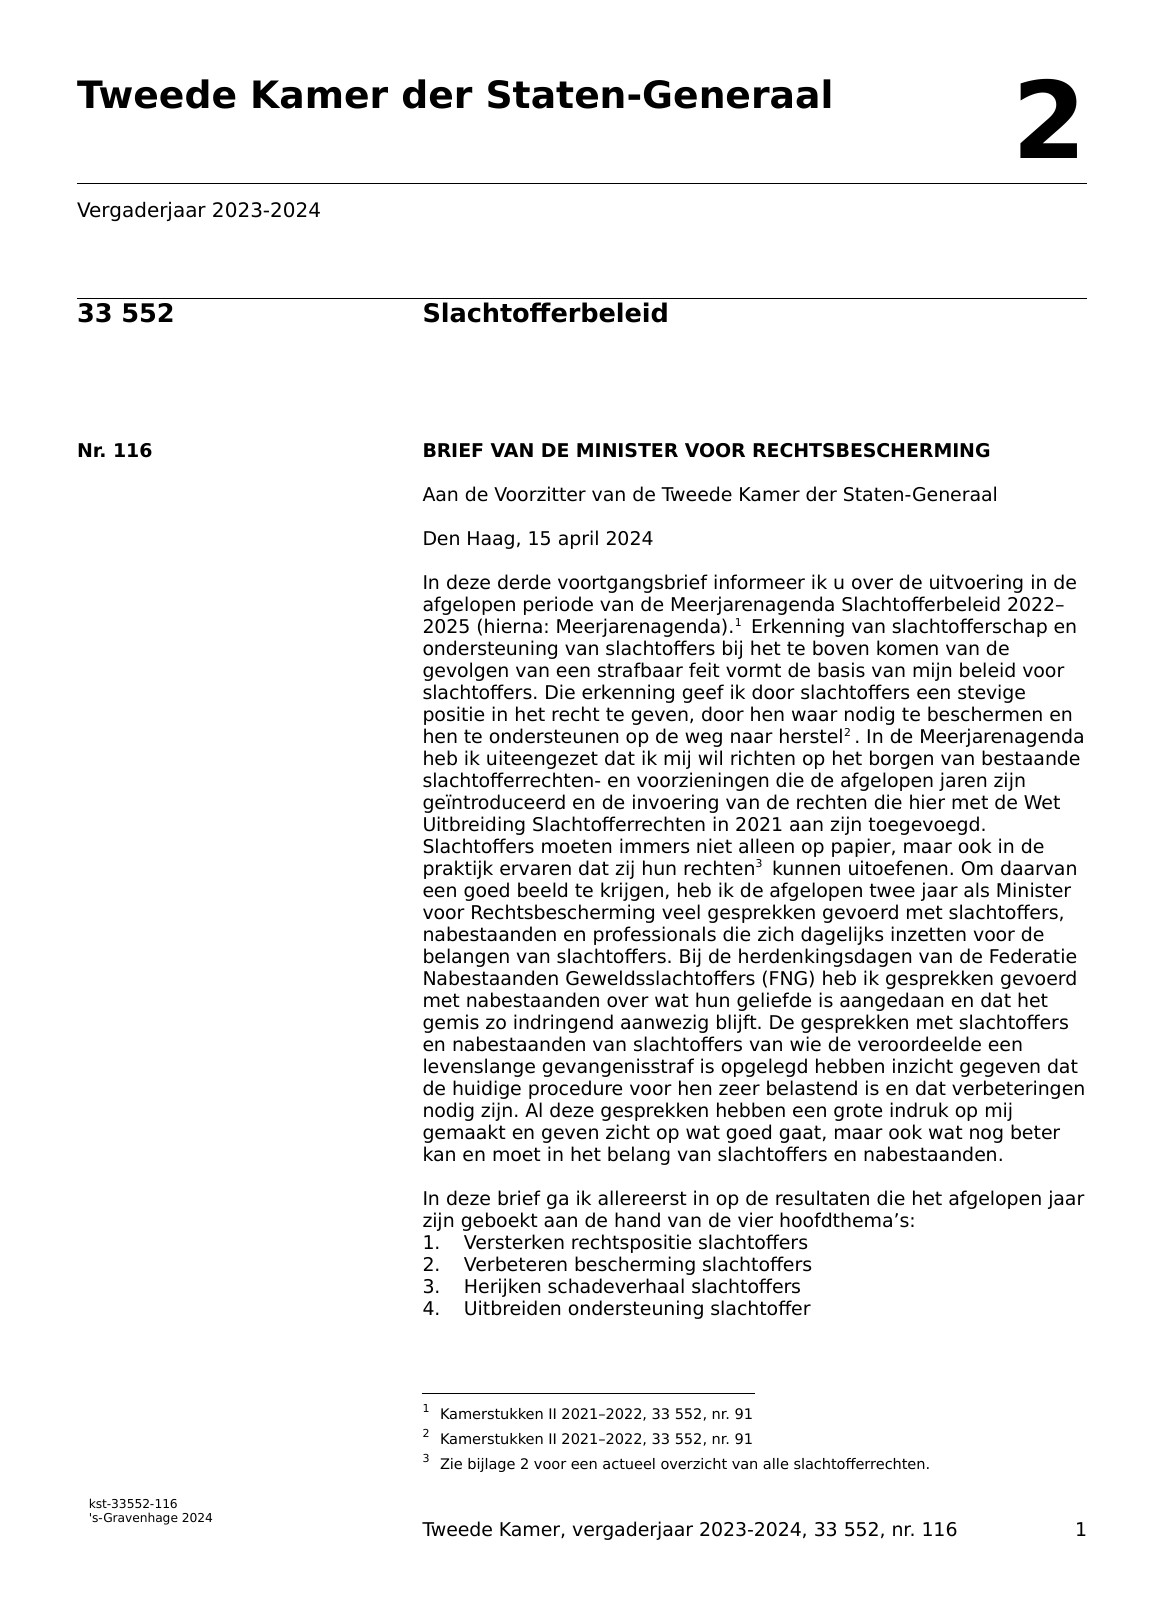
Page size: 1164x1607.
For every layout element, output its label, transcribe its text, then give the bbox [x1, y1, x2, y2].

text 4. Uitbreiden ondersteuning slachtoffer [422, 1298, 1087, 1320]
text 1. Versterken rechtspositie slachtoffers [422, 1232, 1087, 1254]
text Aan de Voorzitter van de Tweede Kamer der Staten-Generaal [422, 484, 1087, 506]
text In deze brief ga ik allereerst in op de resultaten die het afgelopen jaar zijn geboekt aan de hand van de vier hoofdthema’s: [422, 1188, 1087, 1232]
table_header Tweede Kamer der Staten-Generaal [77, 59, 886, 183]
text Kamerstukken II 2021–2022, 33 552, nr. 91 [422, 1427, 1087, 1449]
text Den Haag, 15 april 2024 [422, 528, 1087, 550]
text kst-33552-116 [88, 1497, 323, 1511]
text Zie bijlage 2 voor een actueel overzicht van alle slachtofferrechten. [422, 1452, 1087, 1474]
subtitle 33 552 Slachtofferbeleid [77, 299, 1087, 329]
text Kamerstukken II 2021–2022, 33 552, nr. 91 [422, 1402, 1087, 1424]
text 2. Verbeteren bescherming slachtoffers [422, 1254, 1087, 1276]
text In deze derde voortgangsbrief informeer ik u over de uitvoering in de afgelopen periode van de Meerjarenagenda Slachtofferbeleid 2022–2025 (hierna: Meerjarenagenda). Erkenning van slachtofferschap en ondersteuning van slachtoffers bij het te boven komen van de gevolgen van een strafbaar feit vormt de basis van mijn beleid voor slachtoffers. Die erkenning geef ik door slachtoffers een stevige positie in het recht te geven, door hen waar nodig te beschermen en hen te ondersteunen op de weg naar herstel. In de Meerjarenagenda heb ik uiteengezet dat ik mij wil richten op het borgen van bestaande slachtofferrechten- en voorzieningen die de afgelopen jaren zijn geïntroduceerd en de invoering van de rechten die hier met de Wet Uitbreiding Slachtofferrechten in 2021 aan zijn toegevoegd. Slachtoffers moeten immers niet alleen op papier, maar ook in de praktijk ervaren dat zij hun rechten kunnen uitoefenen. Om daarvan een goed beeld te krijgen, heb ik de afgelopen twee jaar als Minister voor Rechtsbescherming veel gesprekken gevoerd met slachtoffers, nabestaanden en professionals die zich dagelijks inzetten voor de belangen van slachtoffers. Bij de herdenkingsdagen van de Federatie Nabestaanden Geweldsslachtoffers (FNG) heb ik gesprekken gevoerd met nabestaanden over wat hun geliefde is aangedaan en dat het gemis zo indringend aanwezig blijft. De gesprekken met slachtoffers en nabestaanden van slachtoffers van wie de veroordeelde een levenslange gevangenisstraf is opgelegd hebben inzicht gegeven dat de huidige procedure voor hen zeer belastend is en dat verbeteringen nodig zijn. Al deze gesprekken hebben een grote indruk op mij gemaakt en geven zicht op wat goed gaat, maar ook wat nog beter kan en moet in het belang van slachtoffers en nabestaanden. [422, 572, 1087, 1166]
text 3. Herijken schadeverhaal slachtoffers [422, 1276, 1087, 1298]
text 's-Gravenhage 2024 [88, 1511, 323, 1525]
table_cell Vergaderjaar 2023-2024 [77, 184, 1087, 298]
subtitle Nr. 116 BRIEF VAN DE MINISTER VOOR RECHTSBESCHERMING [77, 440, 1087, 462]
table_header 2 [886, 59, 1087, 183]
